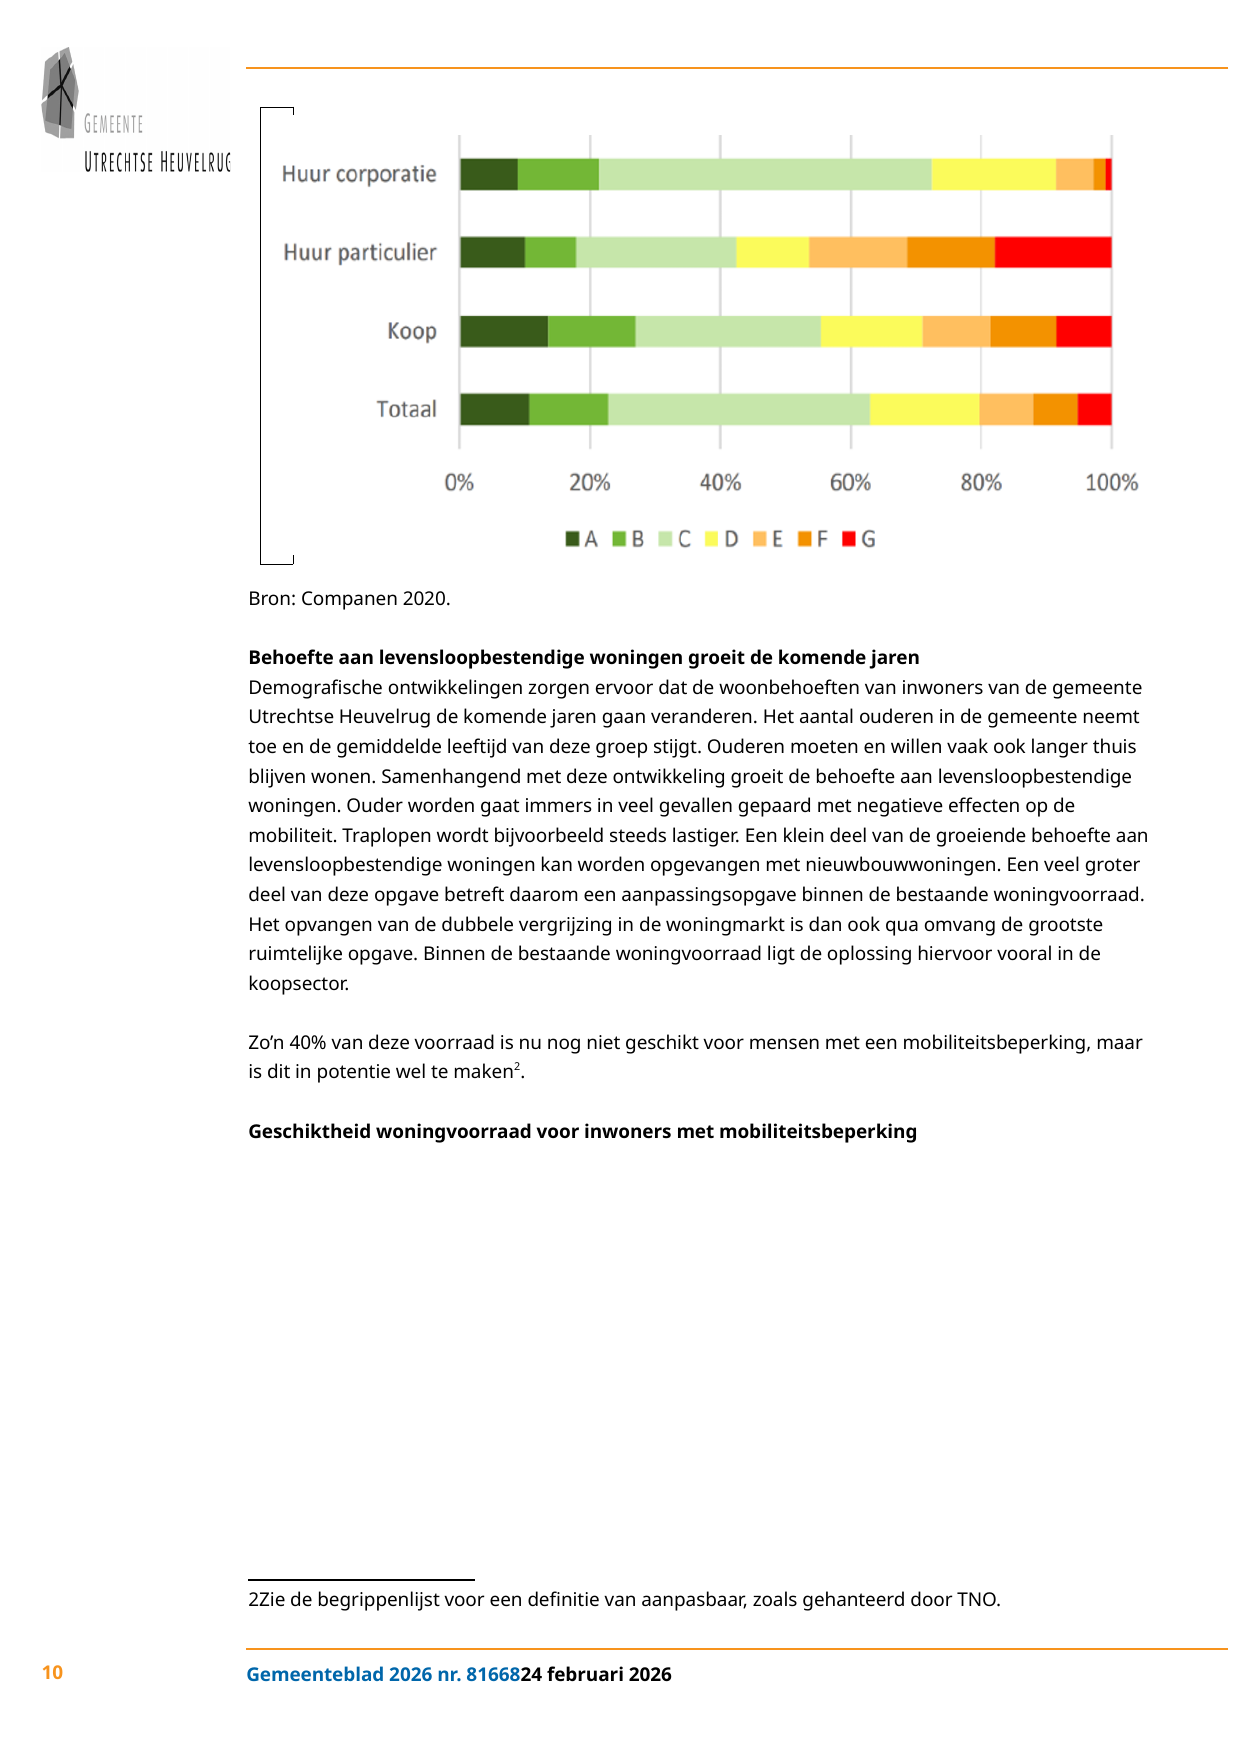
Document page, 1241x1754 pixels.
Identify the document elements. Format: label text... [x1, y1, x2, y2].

text Zo’n 40% van deze voorraad is nu nog niet geschikt voor mensen met een mobiliteitsbeperking, maar is dit in potentie wel te maken. [248, 1029, 1152, 1084]
picture [41, 47, 231, 172]
text Zie de begrippenlijst voor een definitie van aanpasbaar, zoals gehanteerd door TNO. [248, 1586, 1152, 1612]
picture [268, 115, 1155, 555]
text Geschiktheid woningvoorraad voor inwoners met mobiliteitsbeperking [248, 1118, 1152, 1143]
text Bron: Companen 2020. [248, 585, 1152, 611]
text Demografische ontwikkelingen zorgen ervoor dat de woonbehoeften van inwoners van de gemeente Utrechtse Heuvelrug de komende jaren gaan veranderen. Het aantal ouderen in de gemeente neemt toe en de gemiddelde leeftijd van deze groep stijgt. Ouderen moeten en willen vaak ook langer thuis blijven wonen. Samenhangend met deze ontwikkeling groeit de behoefte aan levensloopbestendige woningen. Ouder worden gaat immers in veel gevallen gepaard met negatieve effecten op de mobiliteit. Traplopen wordt bijvoorbeeld steeds lastiger. Een klein deel van de groeiende behoefte aan levensloopbestendige woningen kan worden opgevangen met nieuwbouwwoningen. Een veel groter deel van deze opgave betreft daarom een aanpassingsopgave binnen de bestaande woningvoorraad. Het opvangen van de dubbele vergrijzing in de woningmarkt is dan ook qua omvang de grootste ruimtelijke opgave. Binnen de bestaande woningvoorraad ligt de oplossing hiervoor vooral in de koopsector. [248, 674, 1152, 996]
text Behoefte aan levensloopbestendige woningen groeit de komende jaren [248, 644, 1152, 670]
